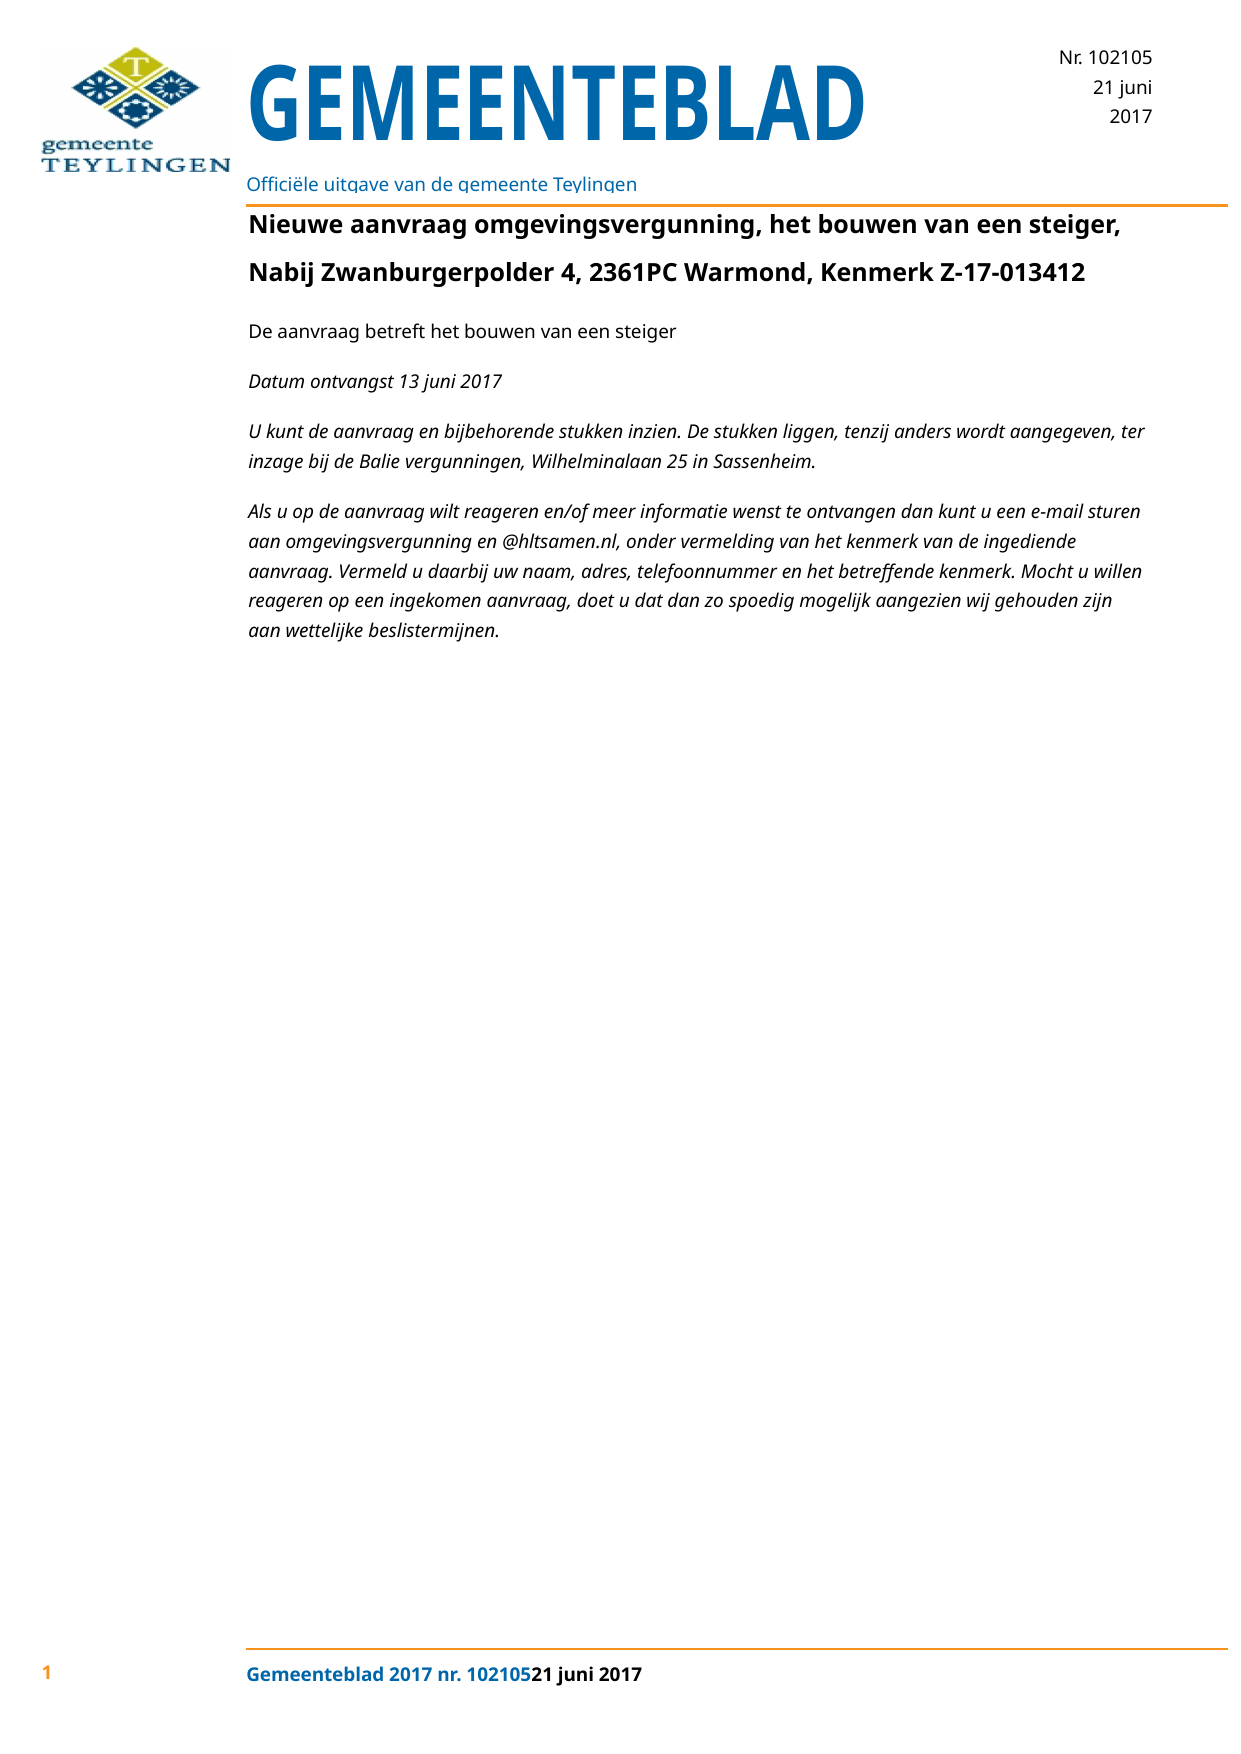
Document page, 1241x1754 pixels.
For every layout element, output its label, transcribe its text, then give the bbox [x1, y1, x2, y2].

text De aanvraag betreft het bouwen van een steiger [248, 318, 1152, 344]
picture [41, 47, 231, 172]
text Nieuwe aanvraag omgevingsvergunning, het bouwen van een steiger, Nabij Zwanburgerpolder 4, 2361PC Warmond, Kenmerk Z-17-013412 [248, 207, 1152, 288]
text U kunt de aanvraag en bijbehorende stukken inzien. De stukken liggen, tenzij anders wordt aangegeven, ter inzage bij de Balie vergunningen, Wilhelminalaan 25 in Sassenheim. [248, 419, 1152, 474]
text Als u op de aanvraag wilt reageren en/of meer informatie wenst te ontvangen dan kunt u een e-mail sturen aan omgevingsvergunning en @hltsamen.nl, onder vermelding van het kenmerk van de ingediende aanvraag. Vermeld u daarbij uw naam, adres, telefoonnummer en het betreffende kenmerk. Mocht u willen reageren op een ingekomen aanvraag, doet u dat dan zo spoedig mogelijk aangezien wij gehouden zijn aan wettelijke beslistermijnen. [248, 499, 1152, 643]
text Datum ontvangst 13 juni 2017 [248, 368, 1152, 394]
